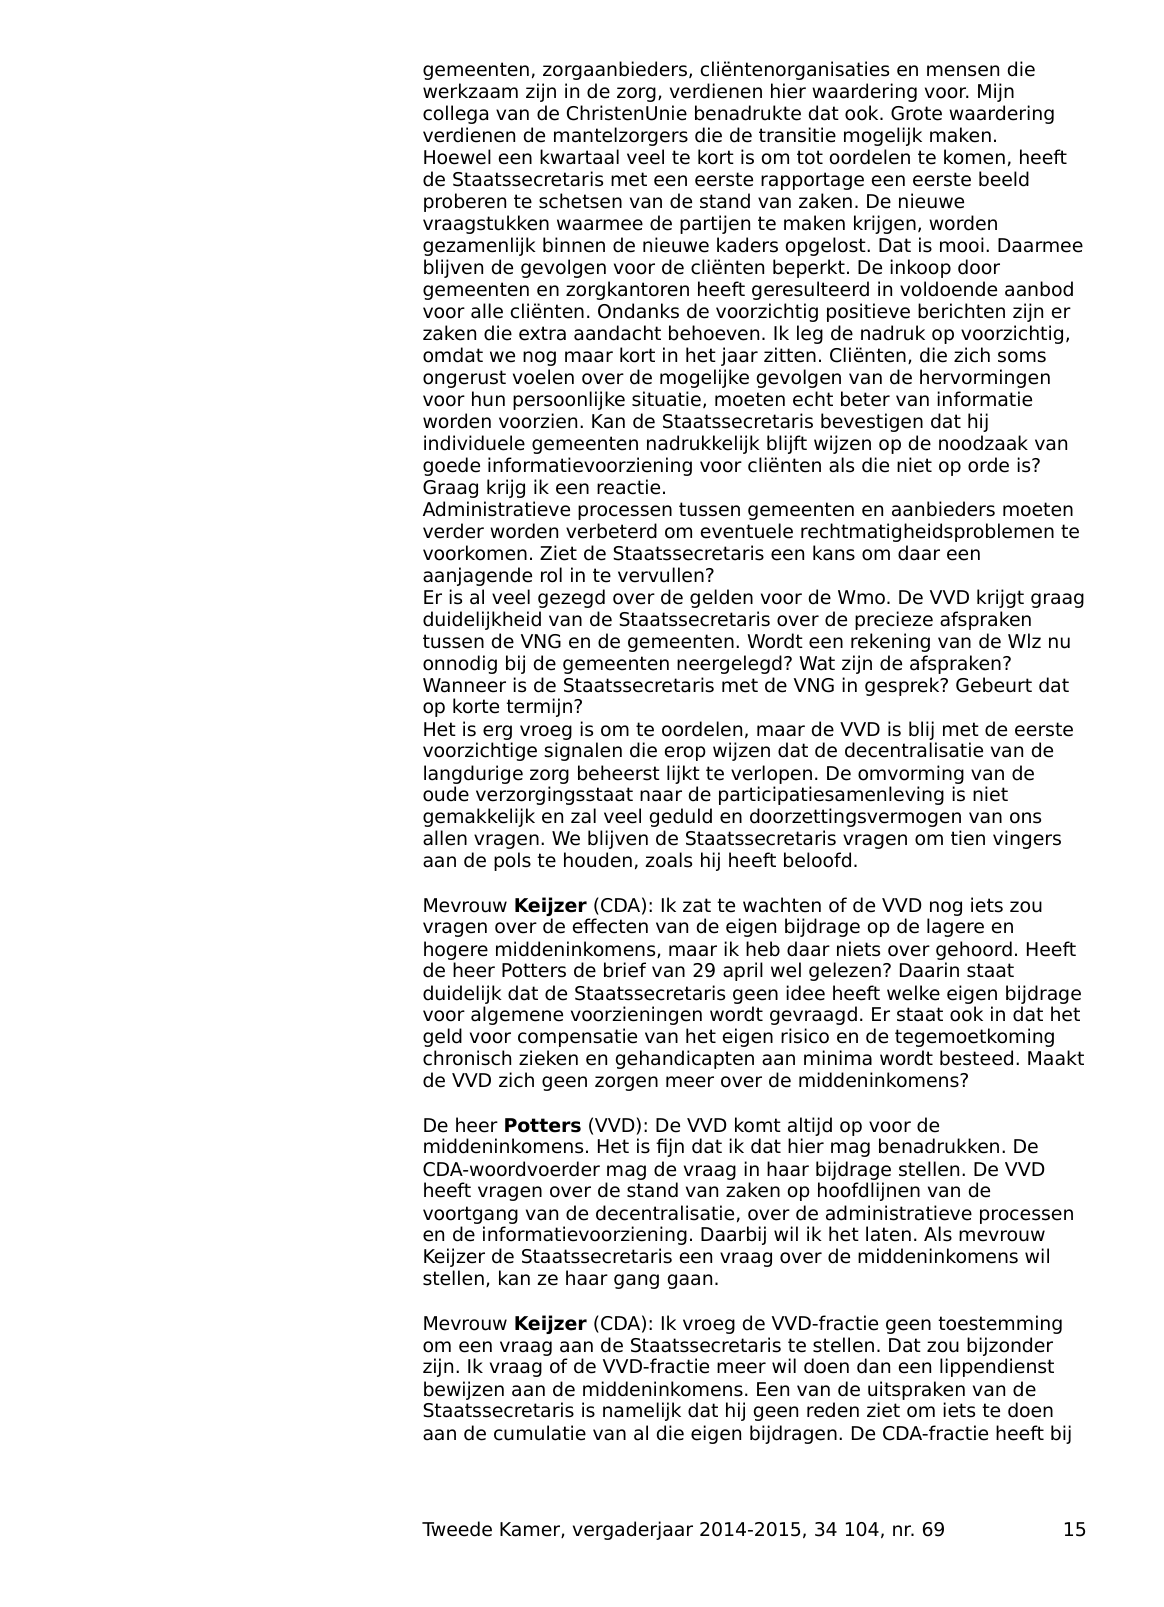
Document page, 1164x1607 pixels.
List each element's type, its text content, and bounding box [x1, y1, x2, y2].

text Er is al veel gezegd over de gelden voor de Wmo. De VVD krijgt graag duidelijkheid van de Staatssecretaris over de precieze afspraken tussen de VNG en de gemeenten. Wordt een rekening van de Wlz nu onnodig bij de gemeenten neergelegd? Wat zijn de afspraken? Wanneer is de Staatssecretaris met de VNG in gesprek? Gebeurt dat op korte termijn? [422, 587, 1087, 718]
text Het is erg vroeg is om te oordelen, maar de VVD is blij met de eerste voorzichtige signalen die erop wijzen dat de decentralisatie van de langdurige zorg beheerst lijkt te verlopen. De omvorming van de oude verzorgingsstaat naar de participatiesamenleving is niet gemakkelijk en zal veel geduld en doorzettingsvermogen van ons allen vragen. We blijven de Staatssecretaris vragen om tien vingers aan de pols te houden, zoals hij heeft beloofd. [422, 718, 1087, 872]
text Mevrouw Keijzer (CDA): Ik vroeg de VVD-fractie geen toestemming om een vraag aan de Staatssecretaris te stellen. Dat zou bijzonder zijn. Ik vraag of de VVD-fractie meer wil doen dan een lippendienst bewijzen aan de middeninkomens. Een van de uitspraken van de Staatssecretaris is namelijk dat hij geen reden ziet om iets te doen aan de cumulatie van al die eigen bijdragen. De CDA-fractie heeft bij [422, 1312, 1087, 1444]
text gemeenten, zorgaanbieders, cliëntenorganisaties en mensen die werkzaam zijn in de zorg, verdienen hier waardering voor. Mijn collega van de ChristenUnie benadrukte dat ook. Grote waardering verdienen de mantelzorgers die de transitie mogelijk maken. [422, 59, 1087, 147]
text Hoewel een kwartaal veel te kort is om tot oordelen te komen, heeft de Staatssecretaris met een eerste rapportage een eerste beeld proberen te schetsen van de stand van zaken. De nieuwe vraagstukken waarmee de partijen te maken krijgen, worden gezamenlijk binnen de nieuwe kaders opgelost. Dat is mooi. Daarmee blijven de gevolgen voor de cliënten beperkt. De inkoop door gemeenten en zorgkantoren heeft geresulteerd in voldoende aanbod voor alle cliënten. Ondanks de voorzichtig positieve berichten zijn er zaken die extra aandacht behoeven. Ik leg de nadruk op voorzichtig, omdat we nog maar kort in het jaar zitten. Cliënten, die zich soms ongerust voelen over de mogelijke gevolgen van de hervormingen voor hun persoonlijke situatie, moeten echt beter van informatie worden voorzien. Kan de Staatssecretaris bevestigen dat hij individuele gemeenten nadrukkelijk blijft wijzen op de noodzaak van goede informatievoorziening voor cliënten als die niet op orde is? Graag krijg ik een reactie. [422, 147, 1087, 499]
text Mevrouw Keijzer (CDA): Ik zat te wachten of de VVD nog iets zou vragen over de effecten van de eigen bijdrage op de lagere en hogere middeninkomens, maar ik heb daar niets over gehoord. Heeft de heer Potters de brief van 29 april wel gelezen? Daarin staat duidelijk dat de Staatssecretaris geen idee heeft welke eigen bijdrage voor algemene voorzieningen wordt gevraagd. Er staat ook in dat het geld voor compensatie van het eigen risico en de tegemoetkoming chronisch zieken en gehandicapten aan minima wordt besteed. Maakt de VVD zich geen zorgen meer over de middeninkomens? [422, 894, 1087, 1092]
text De heer Potters (VVD): De VVD komt altijd op voor de middeninkomens. Het is fijn dat ik dat hier mag benadrukken. De CDA-woordvoerder mag de vraag in haar bijdrage stellen. De VVD heeft vragen over de stand van zaken op hoofdlijnen van de voortgang van de decentralisatie, over de administratieve processen en de informatievoorziening. Daarbij wil ik het laten. Als mevrouw Keijzer de Staatssecretaris een vraag over de middeninkomens wil stellen, kan ze haar gang gaan. [422, 1114, 1087, 1290]
text Administratieve processen tussen gemeenten en aanbieders moeten verder worden verbeterd om eventuele rechtmatigheidsproblemen te voorkomen. Ziet de Staatssecretaris een kans om daar een aanjagende rol in te vervullen? [422, 499, 1087, 587]
